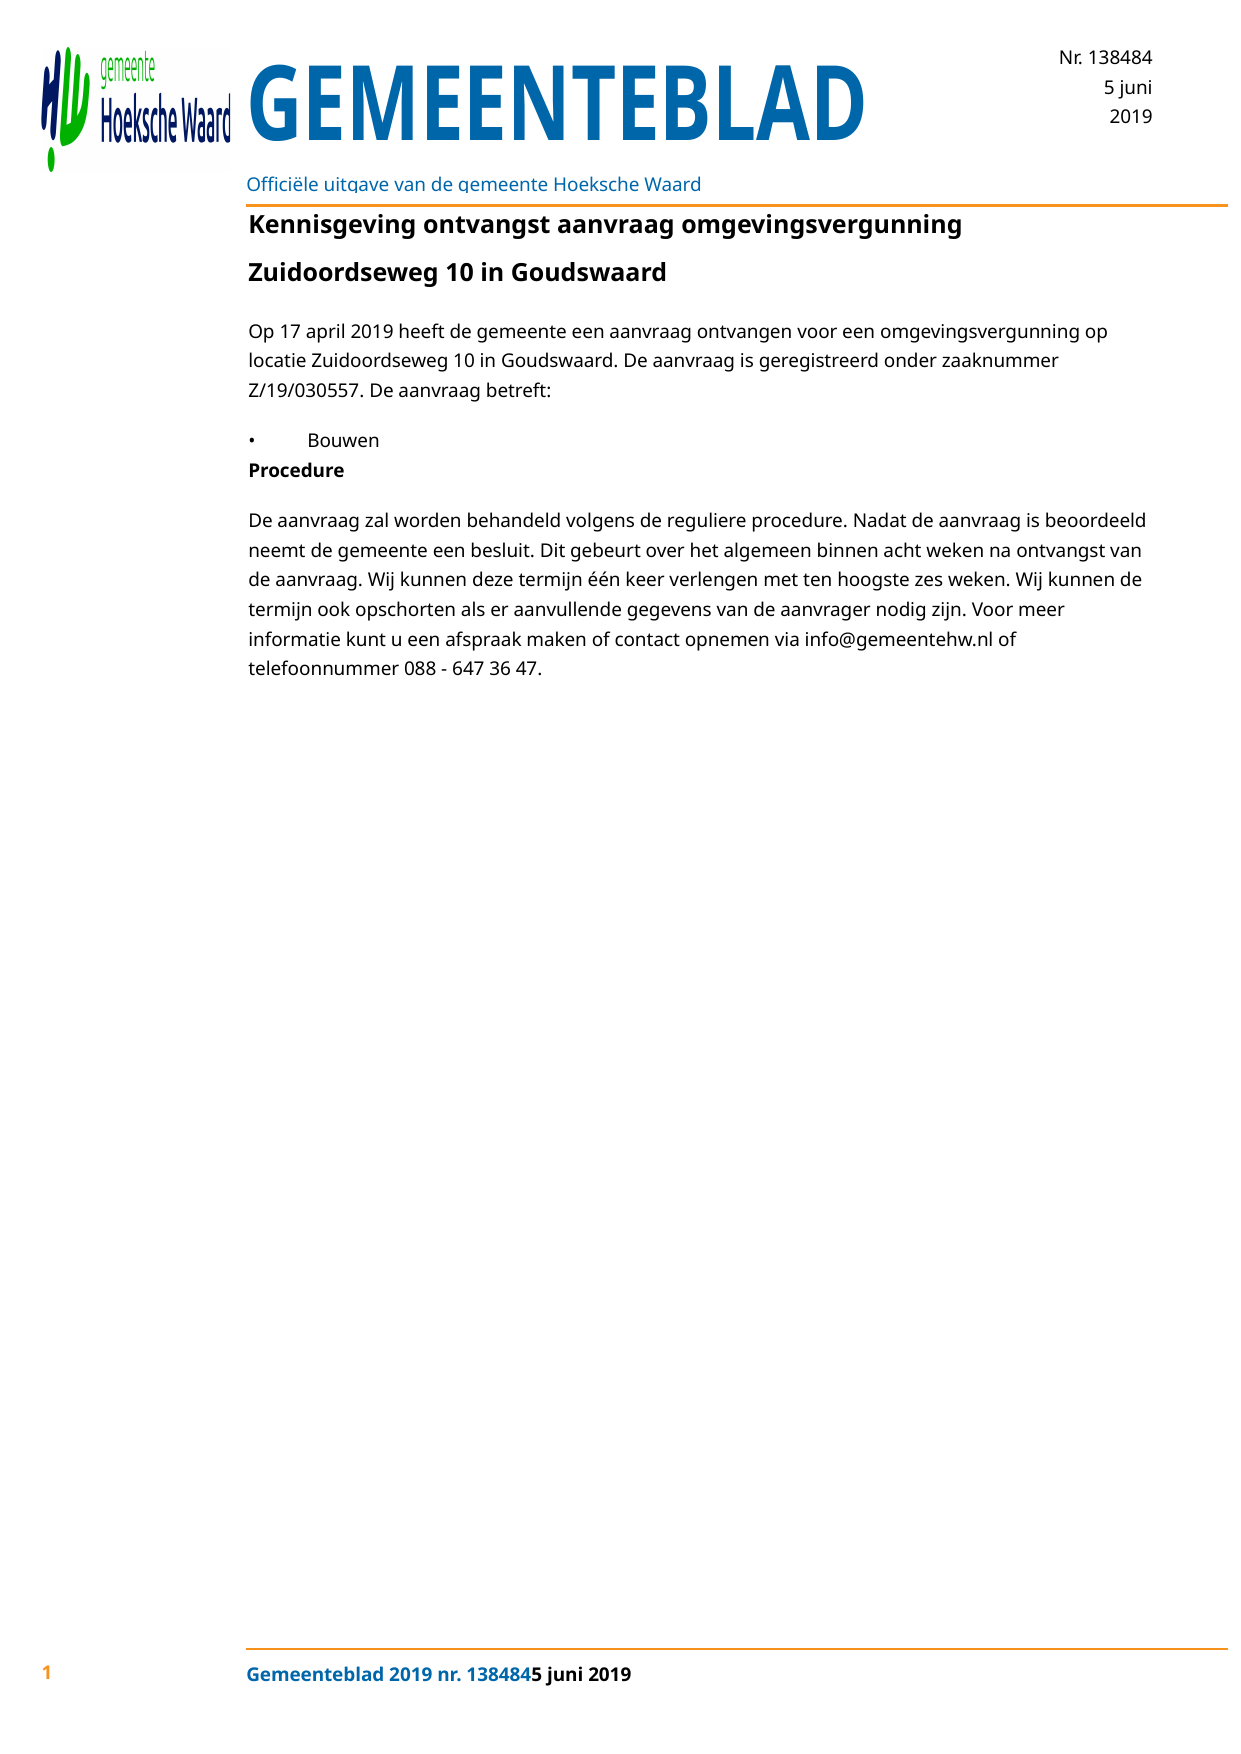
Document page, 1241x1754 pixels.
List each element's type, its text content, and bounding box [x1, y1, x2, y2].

text De aanvraag zal worden behandeld volgens de reguliere procedure. Nadat de aanvraag is beoordeeld neemt de gemeente een besluit. Dit gebeurt over het algemeen binnen acht weken na ontvangst van de aanvraag. Wij kunnen deze termijn één keer verlengen met ten hoogste zes weken. Wij kunnen de termijn ook opschorten als er aanvullende gegevens van de aanvrager nodig zijn. Voor meer informatie kunt u een afspraak maken of contact opnemen via info@gemeentehw.nl of telefoonnummer 088 - 647 36 47. [248, 507, 1152, 681]
text Op 17 april 2019 heeft de gemeente een aanvraag ontvangen voor een omgevingsvergunning op locatie Zuidoordseweg 10 in Goudswaard. De aanvraag is geregistreerd onder zaaknummer Z/19/030557. De aanvraag betreft: [248, 318, 1152, 403]
text Procedure [248, 457, 1152, 483]
picture [41, 47, 231, 172]
list Bouwen [248, 427, 1152, 453]
text Kennisgeving ontvangst aanvraag omgevingsvergunning Zuidoordseweg 10 in Goudswaard [248, 207, 1152, 288]
